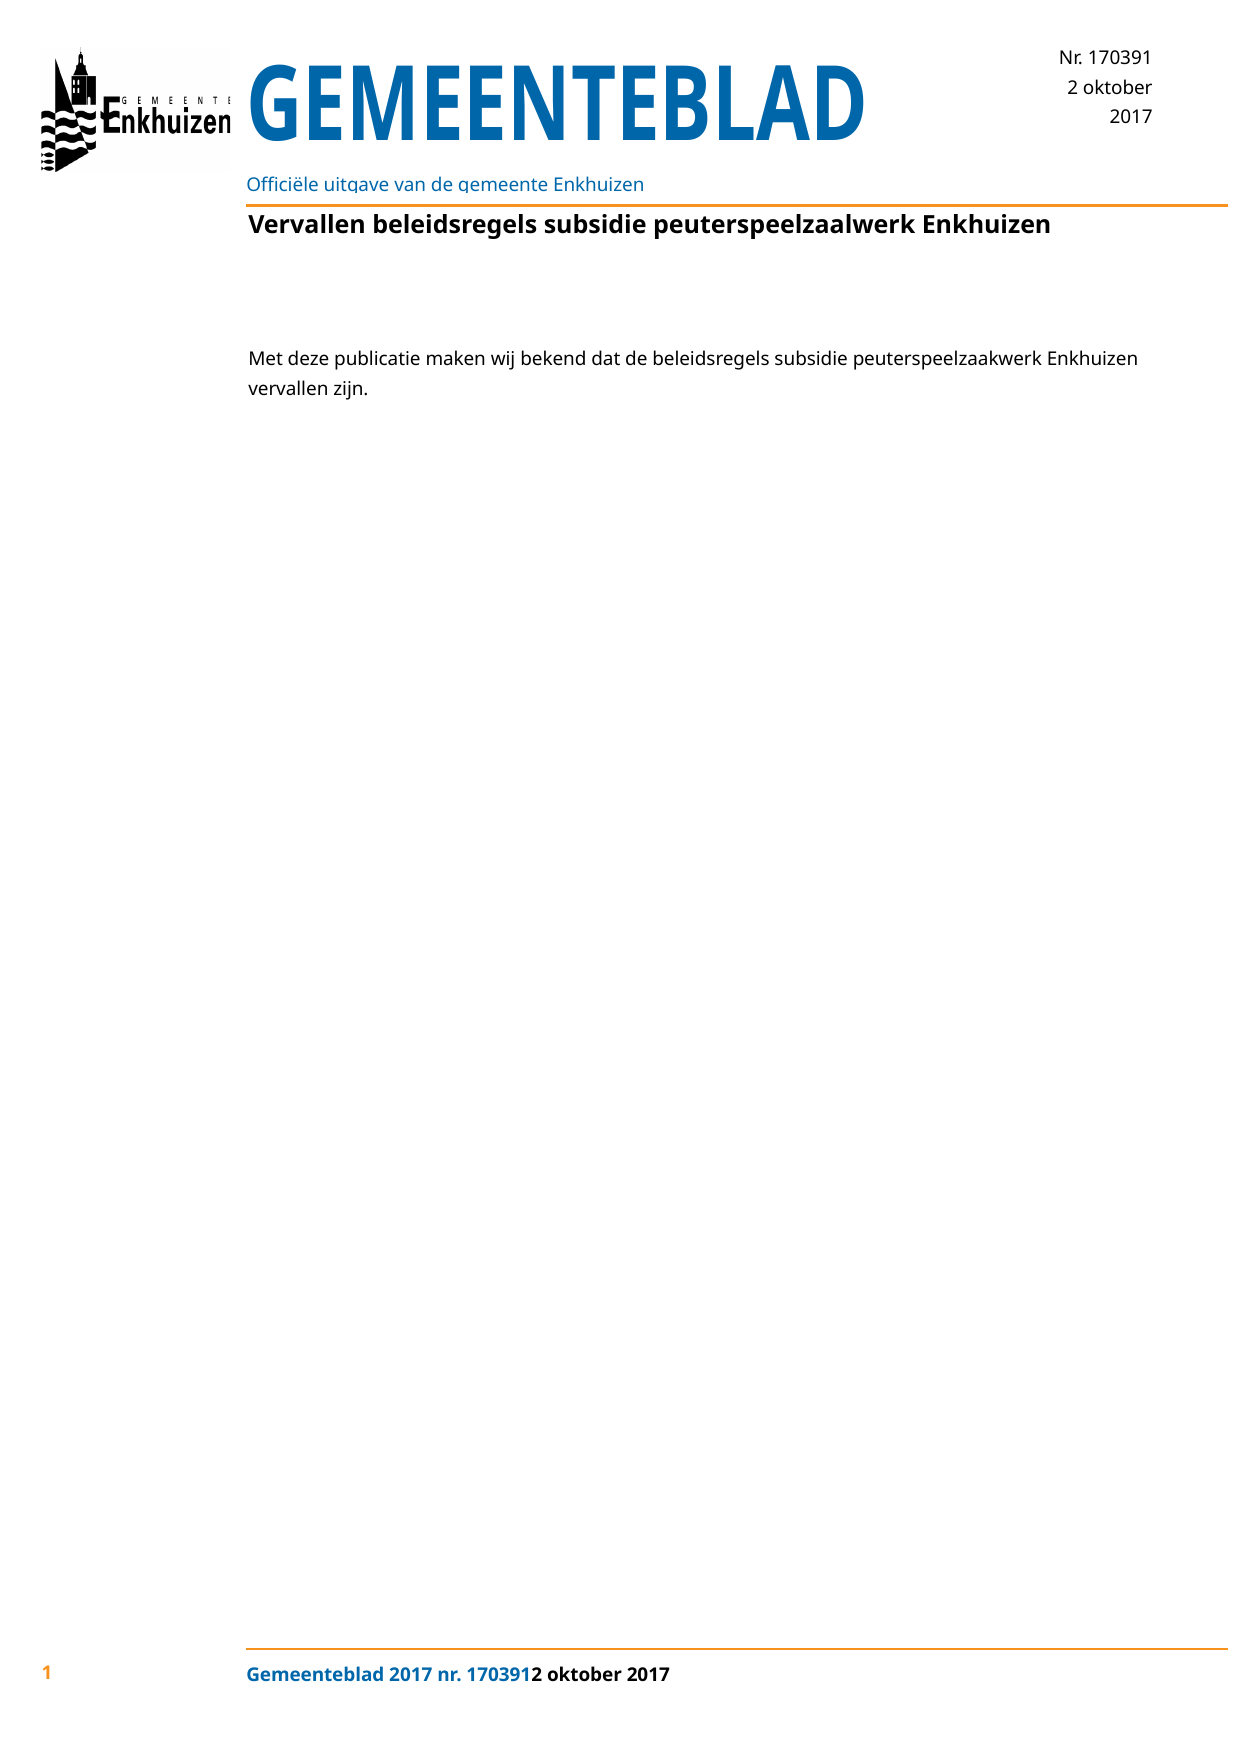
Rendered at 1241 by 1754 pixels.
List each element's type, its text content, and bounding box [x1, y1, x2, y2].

text Vervallen beleidsregels subsidie peuterspeelzaalwerk Enkhuizen [248, 207, 1152, 241]
picture [41, 47, 231, 172]
text Met deze publicatie maken wij bekend dat de beleidsregels subsidie peuterspeelzaakwerk Enkhuizen vervallen zijn. [248, 345, 1152, 401]
